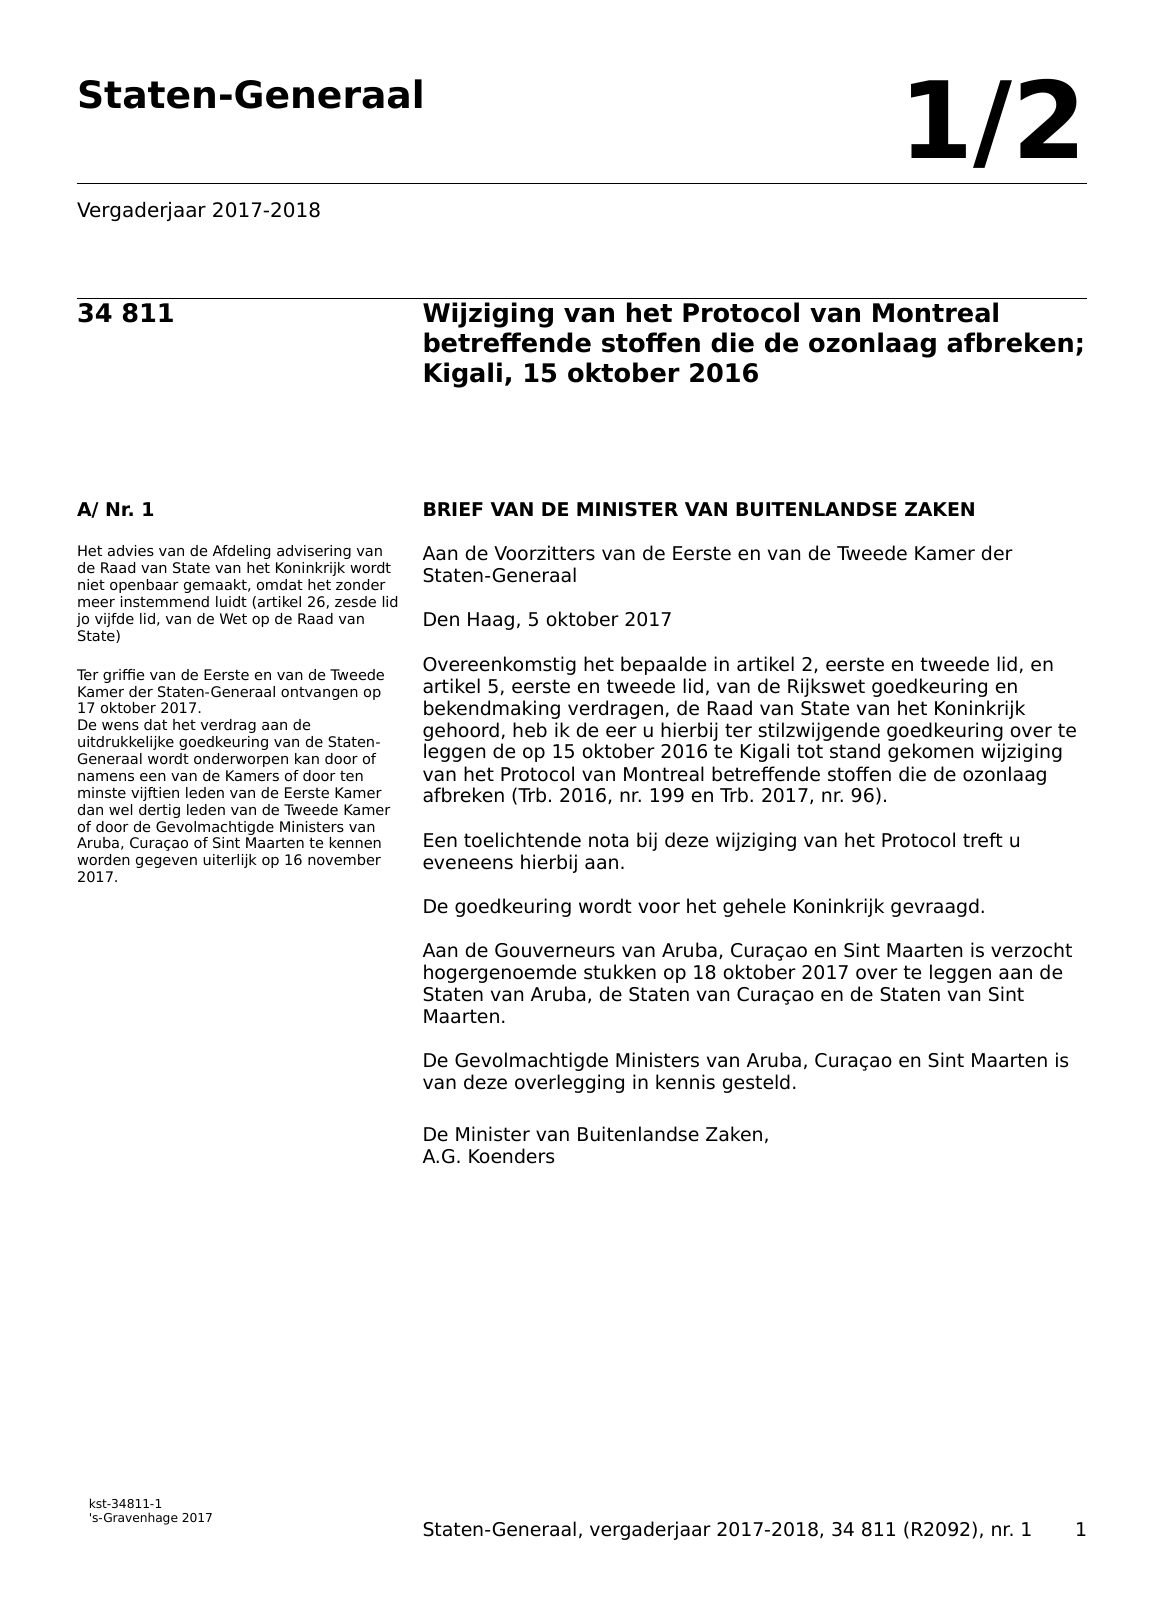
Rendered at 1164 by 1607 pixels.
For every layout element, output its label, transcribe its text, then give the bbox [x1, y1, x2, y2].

text Ter griffie van de Eerste en van de Tweede Kamer der Staten-Generaal ontvangen op 17 oktober 2017. [77, 667, 399, 717]
subtitle A/ Nr. 1 BRIEF VAN DE MINISTER VAN BUITENLANDSE ZAKEN [77, 499, 1087, 521]
text [77, 644, 399, 667]
text De Gevolmachtigde Ministers van Aruba, Curaçao en Sint Maarten is van deze overlegging in kennis gesteld. [422, 1050, 1087, 1094]
text Den Haag, 5 oktober 2017 [422, 609, 1087, 631]
text 's-Gravenhage 2017 [88, 1511, 323, 1525]
table_cell Vergaderjaar 2017-2018 [77, 184, 1087, 298]
text Het advies van de Afdeling advisering van de Raad van State van het Koninkrijk wordt niet openbaar gemaakt, omdat het zonder meer instemmend luidt (artikel 26, zesde lid jo vijfde lid, van de Wet op de Raad van State) [77, 543, 399, 644]
table_header 1/2 [886, 59, 1087, 183]
subtitle 34 811 Wijziging van het Protocol van Montreal betreffende stoffen die de ozonlaag afbreken; Kigali, 15 oktober 2016 [77, 299, 1087, 388]
text Aan de Gouverneurs van Aruba, Curaçao en Sint Maarten is verzocht hogergenoemde stukken op 18 oktober 2017 over te leggen aan de Staten van Aruba, de Staten van Curaçao en de Staten van Sint Maarten. [422, 940, 1087, 1028]
text De Minister van Buitenlandse Zaken, A.G. Koenders [422, 1124, 1087, 1168]
text Aan de Voorzitters van de Eerste en van de Tweede Kamer der Staten-Generaal [422, 543, 1087, 587]
text Overeenkomstig het bepaalde in artikel 2, eerste en tweede lid, en artikel 5, eerste en tweede lid, van de Rijkswet goedkeuring en bekendmaking verdragen, de Raad van State van het Koninkrijk gehoord, heb ik de eer u hierbij ter stilzwijgende goedkeuring over te leggen de op 15 oktober 2016 te Kigali tot stand gekomen wijziging van het Protocol van Montreal betreffende stoffen die de ozonlaag afbreken (Trb. 2016, nr. 199 en Trb. 2017, nr. 96). [422, 653, 1087, 807]
table_header Staten-Generaal [77, 59, 886, 183]
text kst-34811-1 [88, 1497, 323, 1511]
text Een toelichtende nota bij deze wijziging van het Protocol treft u eveneens hierbij aan. [422, 829, 1087, 873]
text De goedkeuring wordt voor het gehele Koninkrijk gevraagd. [422, 896, 1087, 918]
text De wens dat het verdrag aan de uitdrukkelijke goedkeuring van de Staten-Generaal wordt onderworpen kan door of namens een van de Kamers of door ten minste vijftien leden van de Eerste Kamer dan wel dertig leden van de Tweede Kamer of door de Gevolmachtigde Ministers van Aruba, Curaçao of Sint Maarten te kennen worden gegeven uiterlijk op 16 november 2017. [77, 717, 399, 886]
